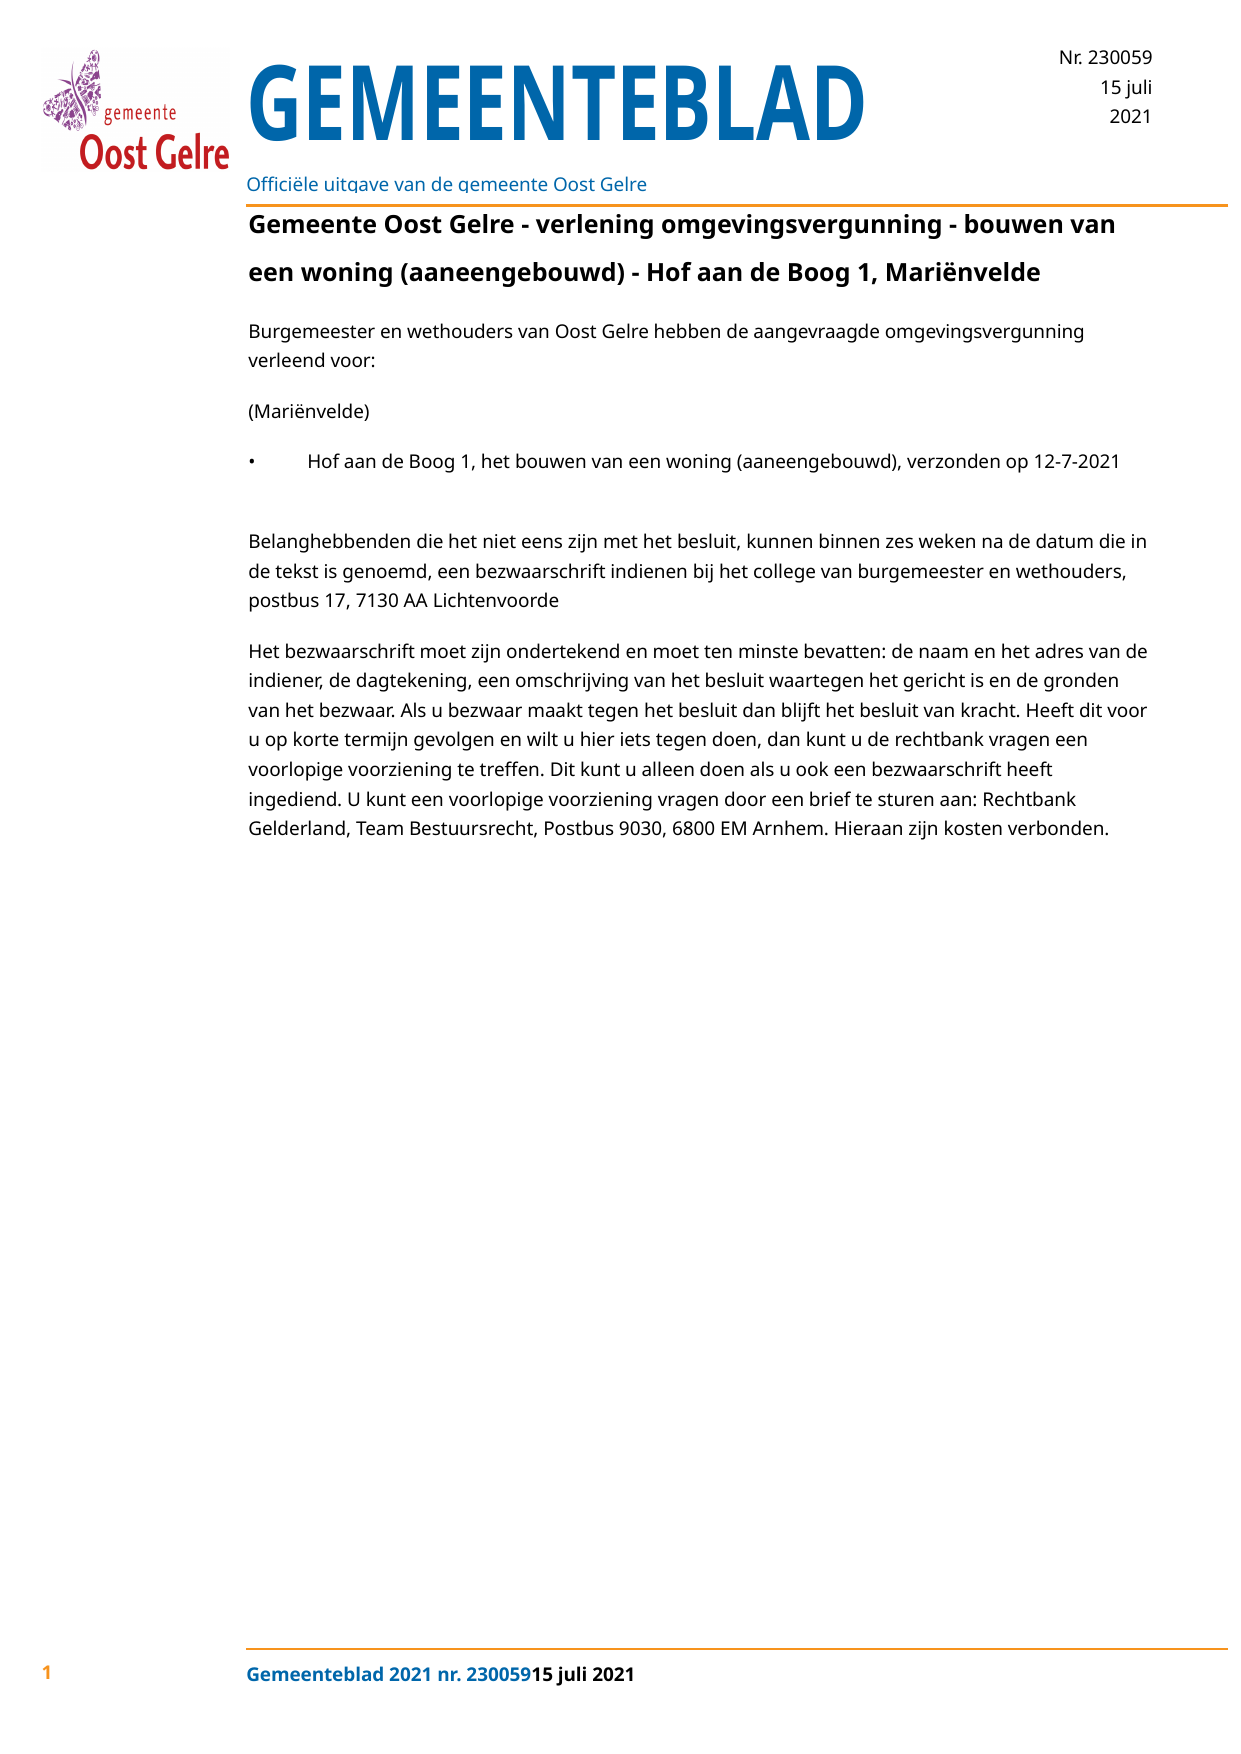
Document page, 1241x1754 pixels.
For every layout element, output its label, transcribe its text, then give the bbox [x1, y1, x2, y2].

picture [41, 47, 231, 172]
list Hof aan de Boog 1, het bouwen van een woning (aaneengebouwd), verzonden op 12-7-2021 [248, 448, 1152, 474]
text Burgemeester en wethouders van Oost Gelre hebben de aangevraagde omgevingsvergunning verleend voor: [248, 318, 1152, 373]
text Belanghebbenden die het niet eens zijn met het besluit, kunnen binnen zes weken na de datum die in de tekst is genoemd, een bezwaarschrift indienen bij het college van burgemeester en wethouders, postbus 17, 7130 AA Lichtenvoorde [248, 528, 1152, 613]
text Gemeente Oost Gelre - verlening omgevingsvergunning - bouwen van een woning (aaneengebouwd) - Hof aan de Boog 1, Mariënvelde [248, 207, 1152, 288]
text Het bezwaarschrift moet zijn ondertekend en moet ten minste bevatten: de naam en het adres van de indiener, de dagtekening, een omschrijving van het besluit waartegen het gericht is en de gronden van het bezwaar. Als u bezwaar maakt tegen het besluit dan blijft het besluit van kracht. Heeft dit voor u op korte termijn gevolgen en wilt u hier iets tegen doen, dan kunt u de rechtbank vragen een voorlopige voorziening te treffen. Dit kunt u alleen doen als u ook een bezwaarschrift heeft ingediend. U kunt een voorlopige voorziening vragen door een brief te sturen aan: Rechtbank Gelderland, Team Bestuursrecht, Postbus 9030, 6800 EM Arnhem. Hieraan zijn kosten verbonden. [248, 638, 1152, 841]
text (Mariënvelde) [248, 398, 1152, 424]
